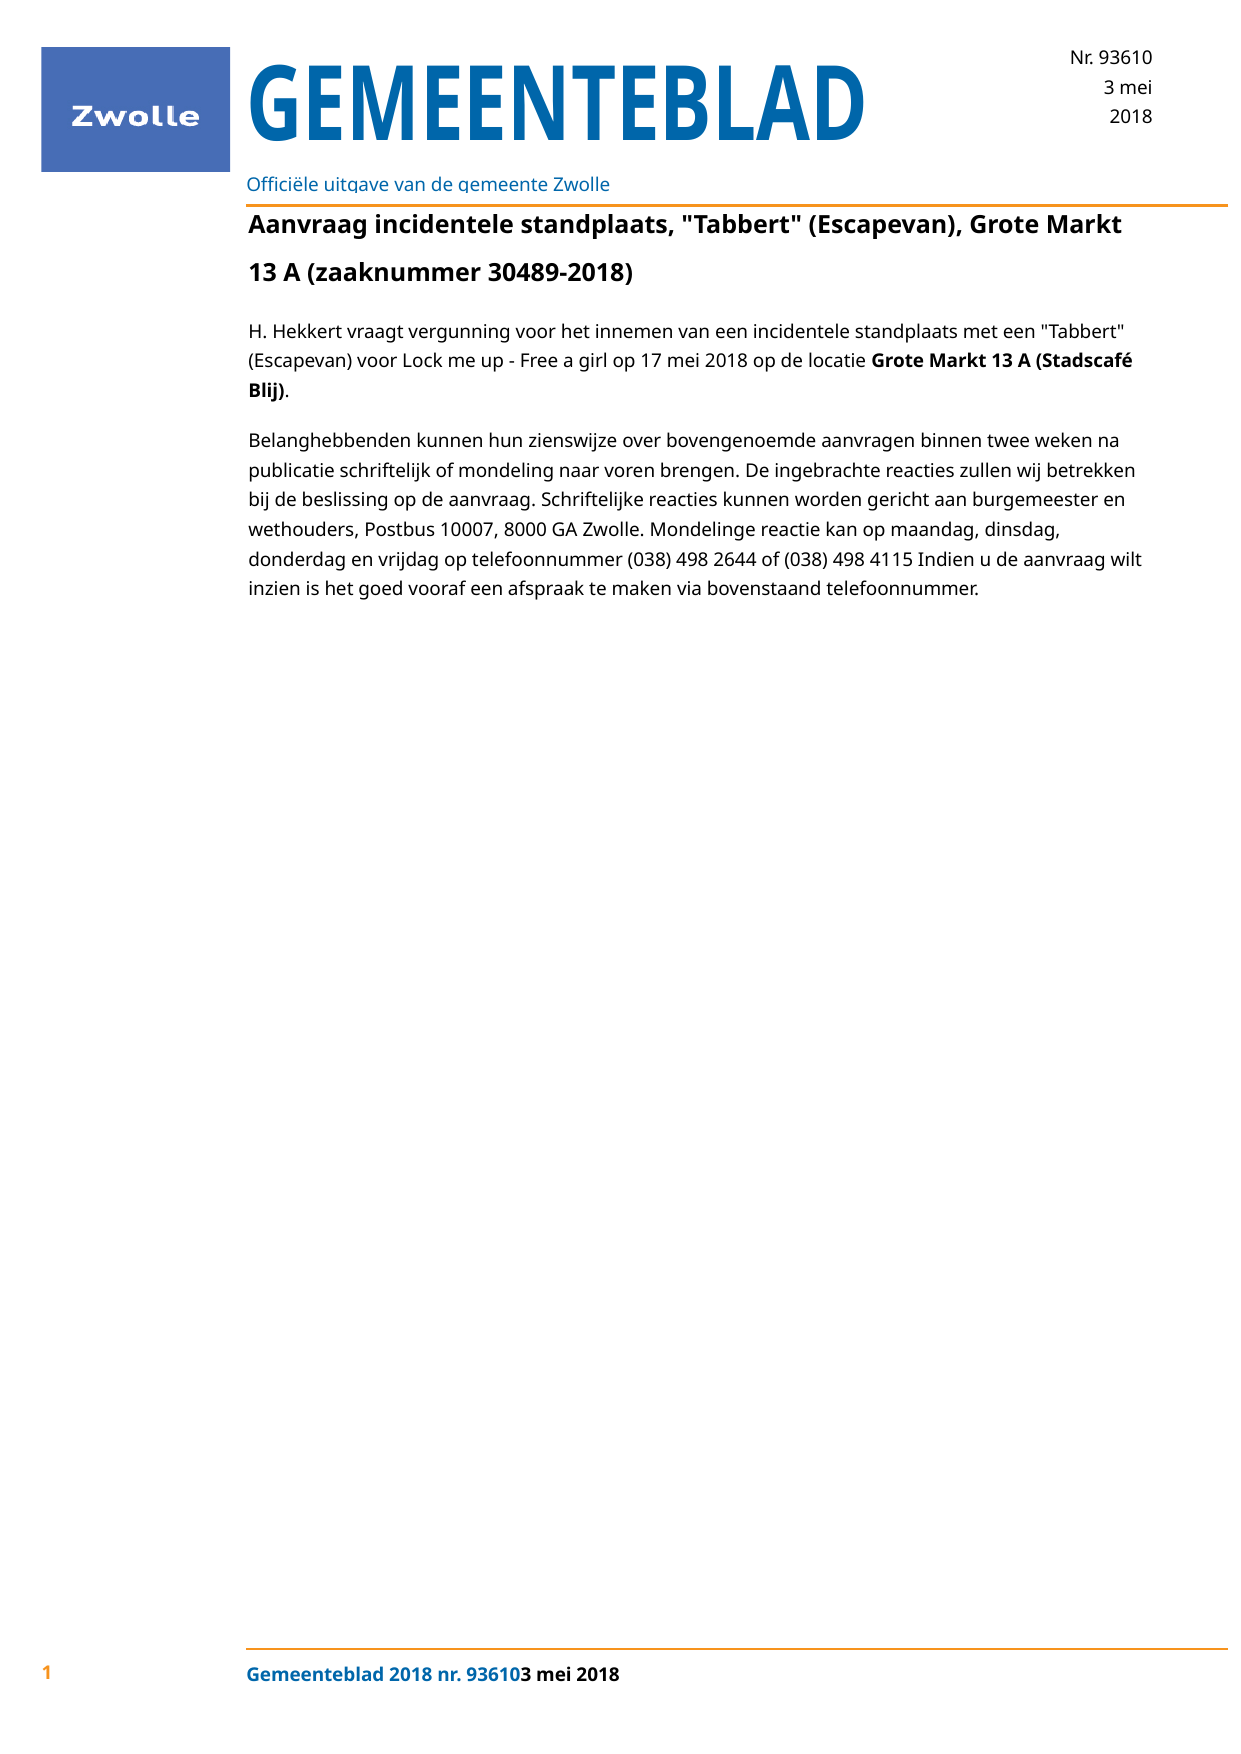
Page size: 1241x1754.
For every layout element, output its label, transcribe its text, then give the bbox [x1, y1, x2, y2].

text H. Hekkert vraagt vergunning voor het innemen van een incidentele standplaats met een "Tabbert" (Escapevan) voor Lock me up - Free a girl op 17 mei 2018 op de locatie Grote Markt 13 A (Stadscafé Blij). [248, 318, 1152, 403]
text Aanvraag incidentele standplaats, "Tabbert" (Escapevan), Grote Markt 13 A (zaaknummer 30489-2018) [248, 207, 1152, 288]
text Belanghebbenden kunnen hun zienswijze over bovengenoemde aanvragen binnen twee weken na publicatie schriftelijk of mondeling naar voren brengen. De ingebrachte reacties zullen wij betrekken bij de beslissing op de aanvraag. Schriftelijke reacties kunnen worden gericht aan burgemeester en wethouders, Postbus 10007, 8000 GA Zwolle. Mondelinge reactie kan op maandag, dinsdag, donderdag en vrijdag op telefoonnummer (038) 498 2644 of (038) 498 4115 Indien u de aanvraag wilt inzien is het goed vooraf een afspraak te maken via bovenstaand telefoonnummer. [248, 427, 1152, 601]
picture [41, 47, 231, 172]
